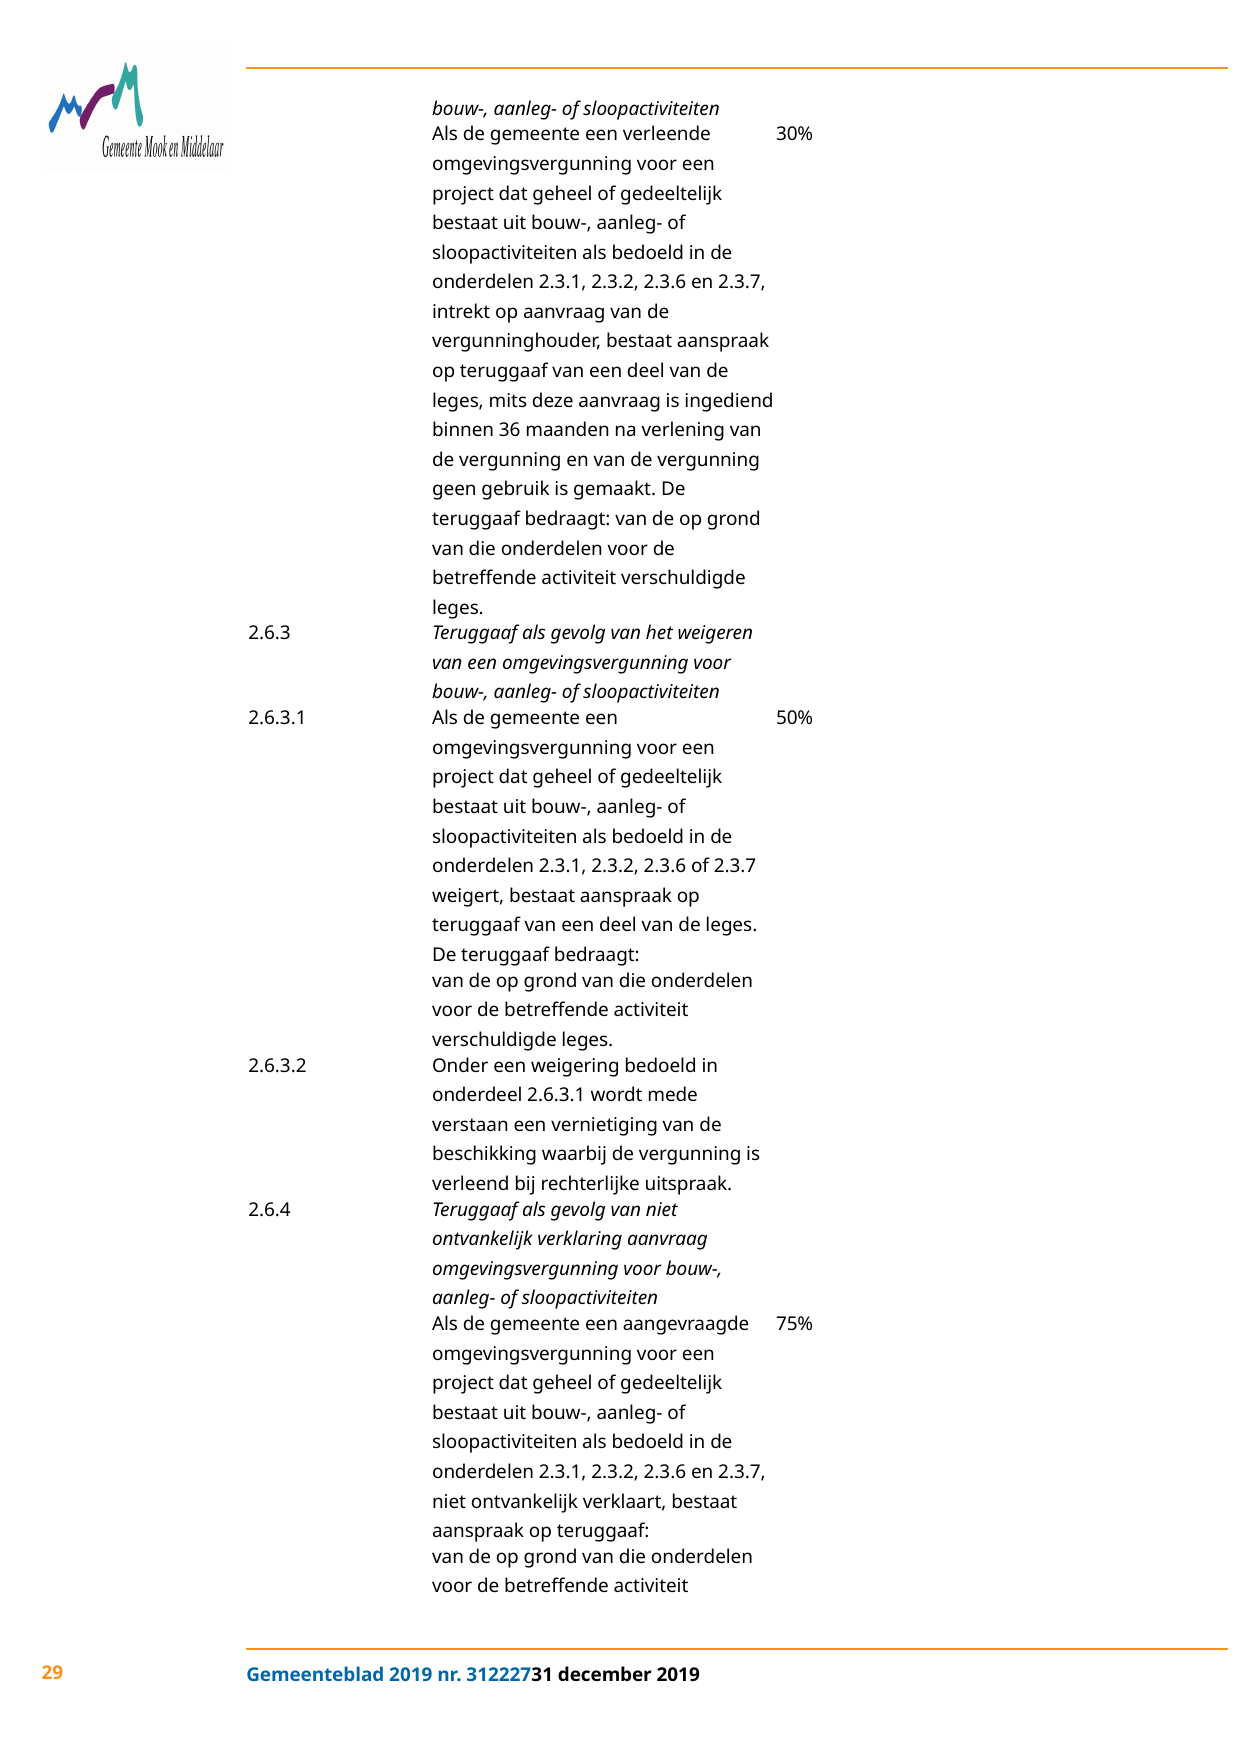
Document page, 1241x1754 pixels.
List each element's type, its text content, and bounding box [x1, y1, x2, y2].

table_cell [248, 1310, 432, 1543]
table_cell Als de gemeente een aangevraagde omgevingsvergunning voor een project dat geheel of gedeeltelijk bestaat uit bouw-, aanleg- of sloopactiviteiten als bedoeld in de onderdelen 2.3.1, 2.3.2, 2.3.6 en 2.3.7, niet ontvankelijk verklaart, bestaat aanspraak op teruggaaf: [432, 1310, 776, 1543]
table_cell [960, 95, 1152, 121]
picture [41, 47, 231, 172]
table_cell Teruggaaf als gevolg van het weigeren van een omgevingsvergunning voor bouw-, aanleg- of sloopactiviteiten [432, 620, 776, 704]
table_cell 50% [776, 705, 960, 967]
table_cell [776, 1052, 960, 1196]
table_cell [960, 1052, 1152, 1196]
table_cell [960, 967, 1152, 1052]
table_cell [776, 620, 960, 704]
table_cell 2.6.3.2 [248, 1052, 432, 1196]
table_cell [960, 705, 1152, 967]
table_cell 2.6.3.1 [248, 705, 432, 967]
table_cell bouw-, aanleg- of sloopactiviteiten [432, 95, 776, 121]
table_cell [248, 95, 432, 121]
table_cell [776, 1543, 960, 1598]
table_cell 30% [776, 121, 960, 619]
table_cell [960, 121, 1152, 619]
table_cell 75% [776, 1310, 960, 1543]
table_cell [248, 1543, 432, 1598]
table_cell van de op grond van die onderdelen voor de betreffende activiteit [432, 1543, 776, 1598]
table_cell Onder een weigering bedoeld in onderdeel 2.6.3.1 wordt mede verstaan een vernietiging van de beschikking waarbij de vergunning is verleend bij rechterlijke uitspraak. [432, 1052, 776, 1196]
table_cell [960, 620, 1152, 704]
table_cell [248, 967, 432, 1052]
table_cell [960, 1543, 1152, 1598]
table_cell [248, 121, 432, 619]
table_cell 2.6.3 [248, 620, 432, 704]
table_cell Als de gemeente een verleende omgevingsvergunning voor een project dat geheel of gedeeltelijk bestaat uit bouw-, aanleg- of sloopactiviteiten als bedoeld in de onderdelen 2.3.1, 2.3.2, 2.3.6 en 2.3.7, intrekt op aanvraag van de vergunninghouder, bestaat aanspraak op teruggaaf van een deel van de leges, mits deze aanvraag is ingediend binnen 36 maanden na verlening van de vergunning en van de vergunning geen gebruik is gemaakt. De teruggaaf bedraagt: van de op grond van die onderdelen voor de betreffende activiteit verschuldigde leges. [432, 121, 776, 619]
table_cell [960, 1310, 1152, 1543]
table_cell [776, 95, 960, 121]
table_cell [960, 1196, 1152, 1310]
table_cell 2.6.4 [248, 1196, 432, 1310]
table_cell [776, 1196, 960, 1310]
table_cell [776, 967, 960, 1052]
table_cell Als de gemeente een omgevingsvergunning voor een project dat geheel of gedeeltelijk bestaat uit bouw-, aanleg- of sloopactiviteiten als bedoeld in de onderdelen 2.3.1, 2.3.2, 2.3.6 of 2.3.7 weigert, bestaat aanspraak op teruggaaf van een deel van de leges. De teruggaaf bedraagt: [432, 705, 776, 967]
table_cell Teruggaaf als gevolg van niet ontvankelijk verklaring aanvraag omgevingsvergunning voor bouw-, aanleg- of sloopactiviteiten [432, 1196, 776, 1310]
table_cell van de op grond van die onderdelen voor de betreffende activiteit verschuldigde leges. [432, 967, 776, 1052]
